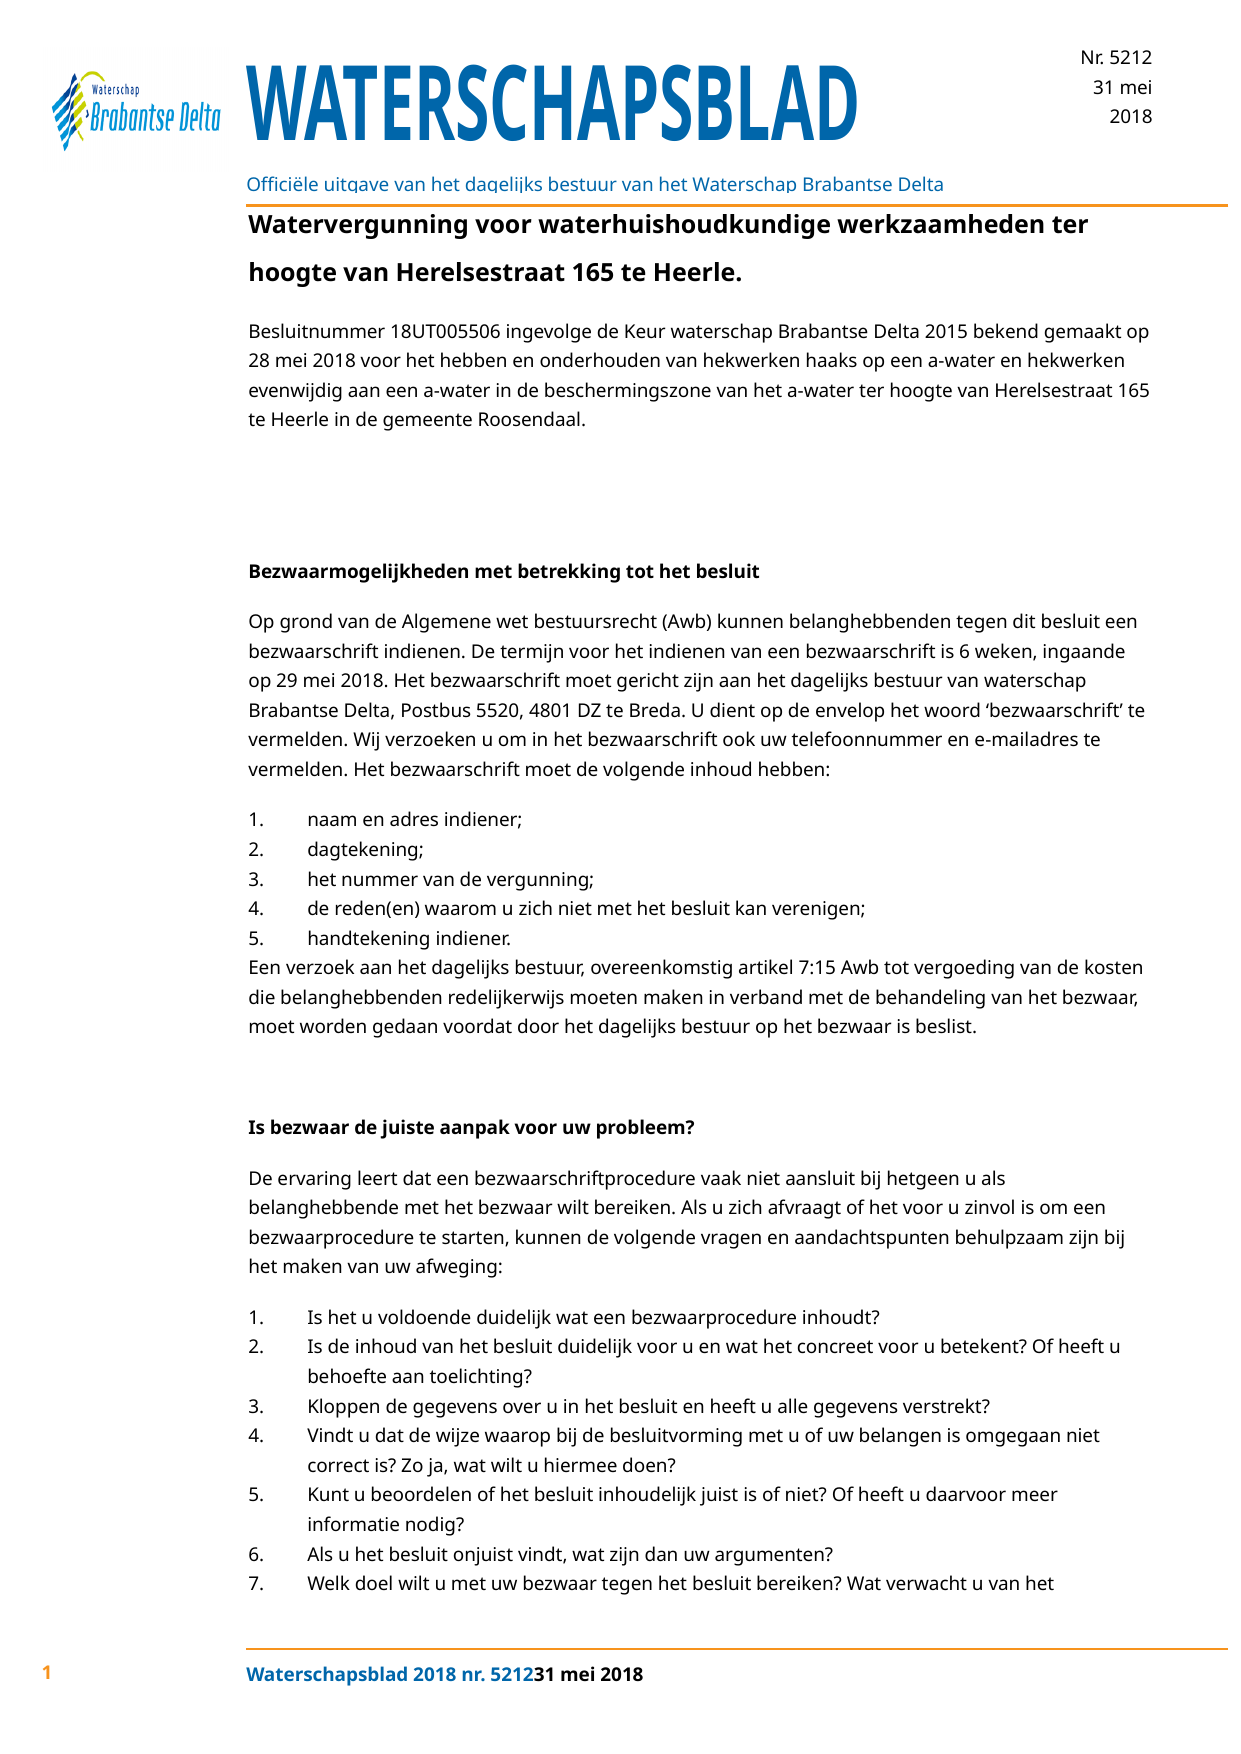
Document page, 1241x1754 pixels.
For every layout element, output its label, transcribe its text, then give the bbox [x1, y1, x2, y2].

list Als u het besluit onjuist vindt, wat zijn dan uw argumenten? [248, 1541, 1152, 1567]
list Vindt u dat de wijze waarop bij de besluitvorming met u of uw belangen is omgegaan niet correct is? Zo ja, wat wilt u hiermee doen? [248, 1422, 1152, 1478]
text Watervergunning voor waterhuishoudkundige werkzaamheden ter hoogte van Herelsestraat 165 te Heerle. [248, 207, 1152, 288]
text Is bezwaar de juiste aanpak voor uw probleem? [248, 1114, 1152, 1140]
text Bezwaarmogelijkheden met betrekking tot het besluit [248, 558, 1152, 584]
list het nummer van de vergunning; [248, 866, 1152, 892]
list Is het u voldoende duidelijk wat een bezwaarprocedure inhoudt? [248, 1304, 1152, 1330]
text Besluitnummer 18UT005506 ingevolge de Keur waterschap Brabantse Delta 2015 bekend gemaakt op 28 mei 2018 voor het hebben en onderhouden van hekwerken haaks op een a-water en hekwerken evenwijdig aan een a-water in de beschermingszone van het a-water ter hoogte van Herelsestraat 165 te Heerle in de gemeente Roosendaal. [248, 318, 1152, 432]
picture [41, 47, 231, 172]
text Een verzoek aan het dagelijks bestuur, overeenkomstig artikel 7:15 Awb tot vergoeding van de kosten die belanghebbenden redelijkerwijs moeten maken in verband met de behandeling van het bezwaar, moet worden gedaan voordat door het dagelijks bestuur op het bezwaar is beslist. [248, 954, 1152, 1039]
text De ervaring leert dat een bezwaarschriftprocedure vaak niet aansluit bij hetgeen u als belanghebbende met het bezwaar wilt bereiken. Als u zich afvraagt of het voor u zinvol is om een bezwaarprocedure te starten, kunnen de volgende vragen en aandachtspunten behulpzaam zijn bij het maken van uw afweging: [248, 1165, 1152, 1279]
list Kunt u beoordelen of het besluit inhoudelijk juist is of niet? Of heeft u daarvoor meer informatie nodig? [248, 1482, 1152, 1537]
list handtekening indiener. [248, 925, 1152, 951]
list de reden(en) waarom u zich niet met het besluit kan verenigen; [248, 895, 1152, 921]
text Op grond van de Algemene wet bestuursrecht (Awb) kunnen belanghebbenden tegen dit besluit een bezwaarschrift indienen. De termijn voor het indienen van een bezwaarschrift is 6 weken, ingaande op 29 mei 2018. Het bezwaarschrift moet gericht zijn aan het dagelijks bestuur van waterschap Brabantse Delta, Postbus 5520, 4801 DZ te Breda. U dient op de envelop het woord ‘bezwaarschrift’ te vermelden. Wij verzoeken u om in het bezwaarschrift ook uw telefoonnummer en e‑mailadres te vermelden. Het bezwaarschrift moet de volgende inhoud hebben: [248, 608, 1152, 782]
list Kloppen de gegevens over u in het besluit en heeft u alle gegevens verstrekt? [248, 1393, 1152, 1419]
list Welk doel wilt u met uw bezwaar tegen het besluit bereiken? Wat verwacht u van het [248, 1570, 1152, 1596]
list naam en adres indiener; [248, 807, 1152, 832]
list Is de inhoud van het besluit duidelijk voor u en wat het concreet voor u betekent? Of heeft u behoefte aan toelichting? [248, 1334, 1152, 1389]
list dagtekening; [248, 836, 1152, 862]
